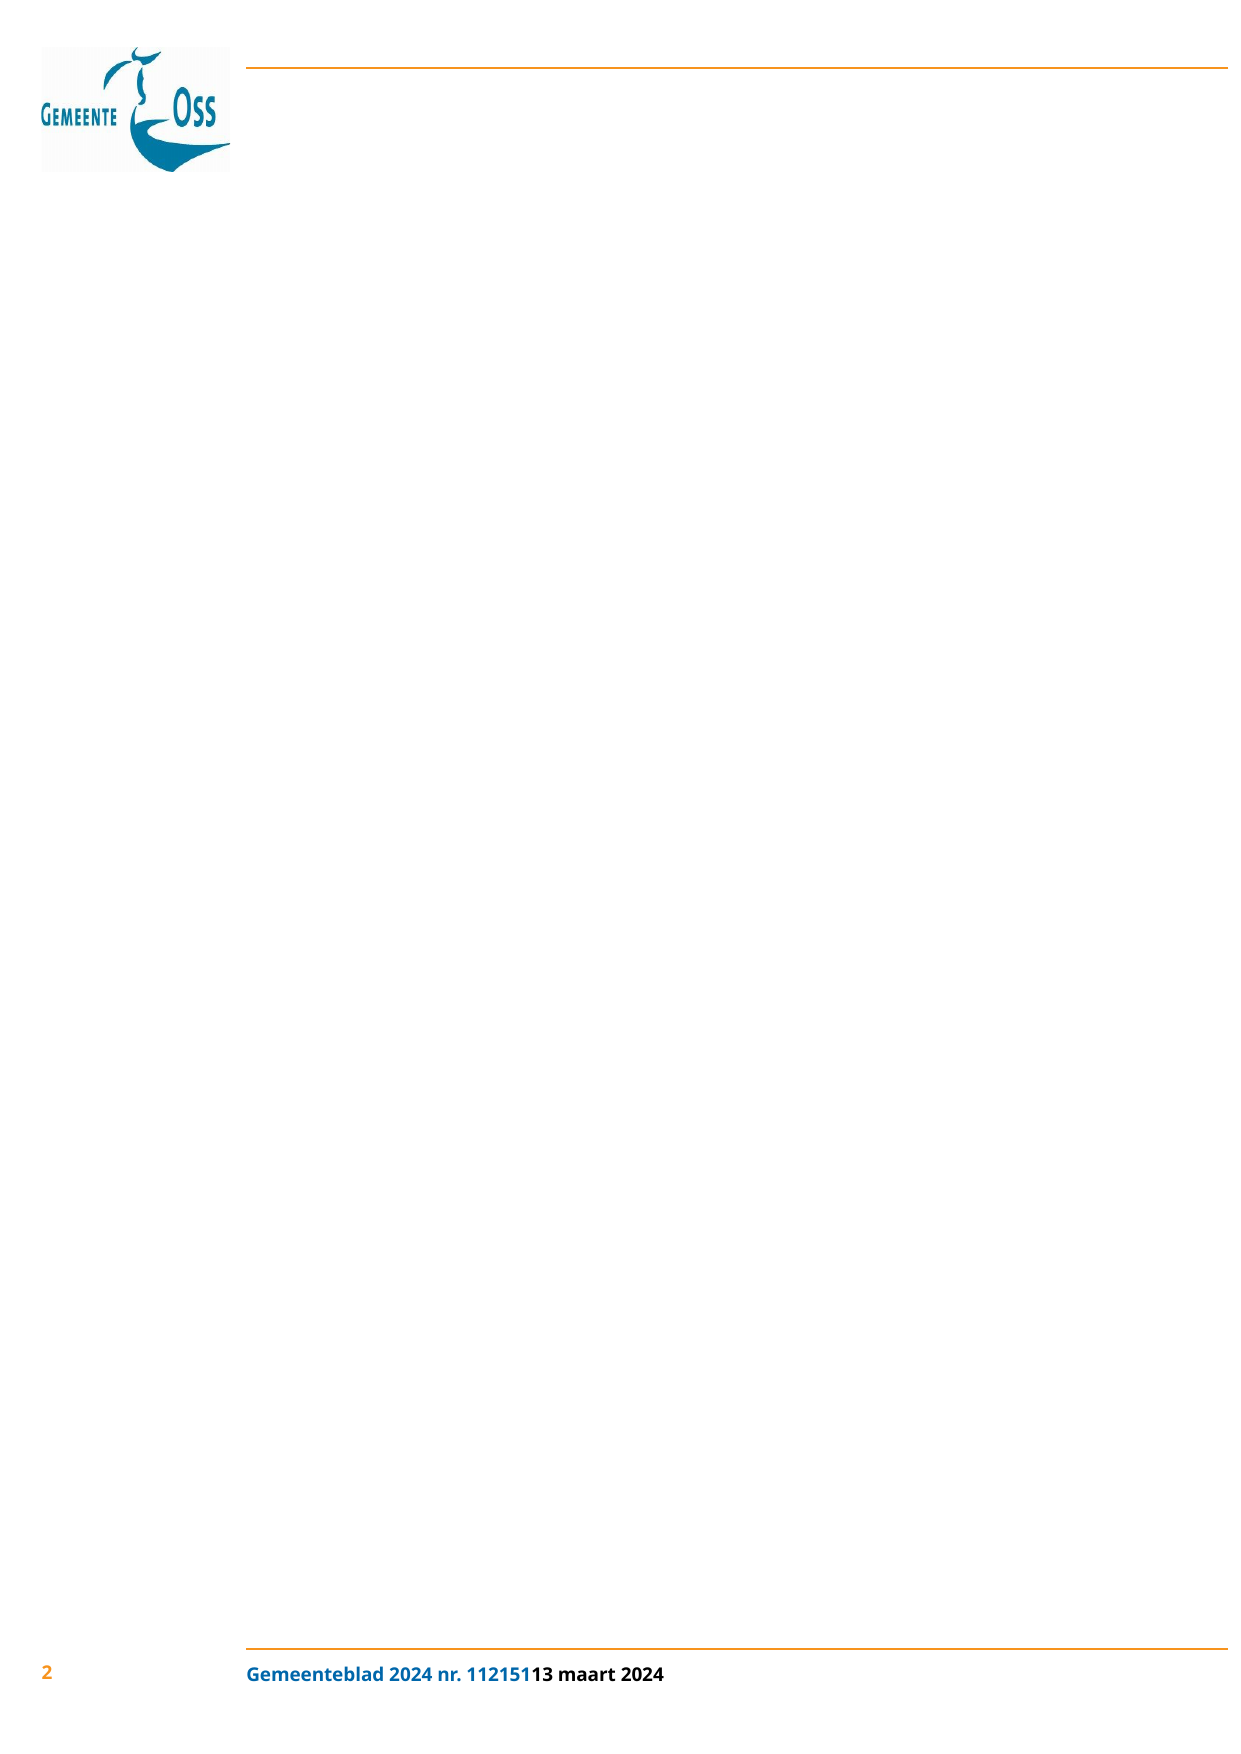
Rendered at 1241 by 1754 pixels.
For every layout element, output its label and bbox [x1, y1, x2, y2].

picture [41, 47, 231, 172]
